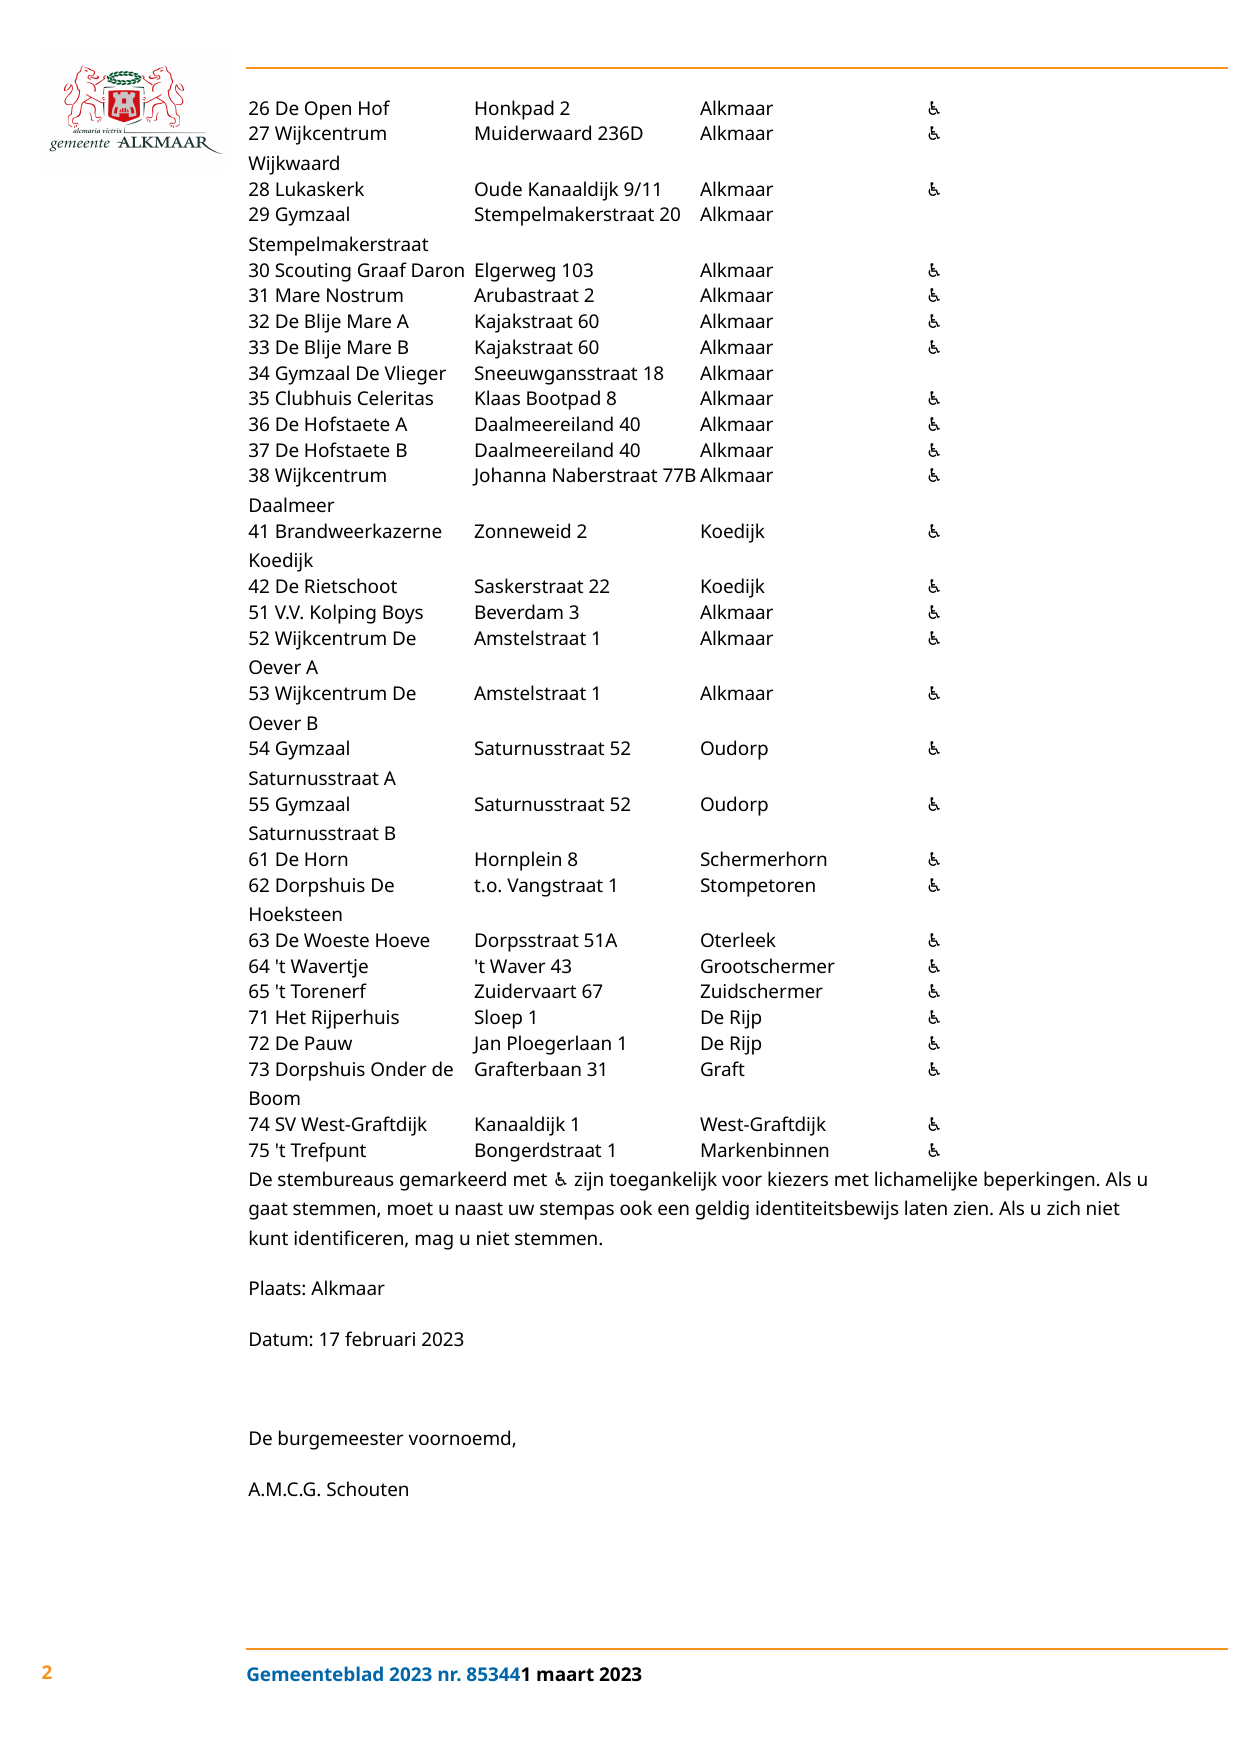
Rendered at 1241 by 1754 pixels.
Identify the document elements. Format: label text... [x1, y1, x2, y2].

table_cell Alkmaar [700, 308, 926, 334]
table_cell Oudorp [700, 791, 926, 846]
table_cell Koedijk [700, 518, 926, 573]
table_cell 52 Wijkcentrum De Oever A [248, 625, 474, 680]
table_cell ♿ [926, 599, 1152, 625]
table_cell De Rijp [700, 1004, 926, 1030]
table_cell Alkmaar [700, 599, 926, 625]
table_cell Sneeuwgansstraat 18 [474, 360, 700, 386]
table_cell ♿ [926, 176, 1152, 202]
table_cell 61 De Horn [248, 846, 474, 872]
table_cell 51 V.V. Kolping Boys [248, 599, 474, 625]
table_cell 74 SV West-Graftdijk [248, 1111, 474, 1137]
table_cell 73 Dorpshuis Onder de Boom [248, 1056, 474, 1111]
table_cell Zuidervaart 67 [474, 979, 700, 1004]
table_cell Muiderwaard 236D [474, 121, 700, 176]
table_cell 28 Lukaskerk [248, 176, 474, 202]
table_cell ♿ [926, 283, 1152, 308]
text Datum: 17 februari 2023 [248, 1326, 1152, 1351]
table_cell Alkmaar [700, 463, 926, 518]
table_cell t.o. Vangstraat 1 [474, 872, 700, 927]
table_cell ♿ [926, 386, 1152, 411]
table_cell Daalmeereiland 40 [474, 411, 700, 437]
text De stembureaus gemarkeerd met ♿ zijn toegankelijk voor kiezers met lichamelijke beperkingen. Als u gaat stemmen, moet u naast uw stempas ook een geldig identiteitsbewijs laten zien. Als u zich niet kunt identificeren, mag u niet stemmen. [248, 1166, 1152, 1251]
table_cell Amstelstraat 1 [474, 625, 700, 680]
table_cell ♿ [926, 334, 1152, 360]
table_cell Graft [700, 1056, 926, 1111]
table_cell Stempelmakerstraat 20 [474, 202, 700, 257]
table_cell 34 Gymzaal De Vlieger [248, 360, 474, 386]
table_cell Hornplein 8 [474, 846, 700, 872]
table_cell 38 Wijkcentrum Daalmeer [248, 463, 474, 518]
table_cell De Rijp [700, 1030, 926, 1056]
table_cell 42 De Rietschoot [248, 573, 474, 599]
table_cell 55 Gymzaal Saturnusstraat B [248, 791, 474, 846]
table_cell ♿ [926, 735, 1152, 791]
table_cell Elgerweg 103 [474, 257, 700, 283]
table_cell ♿ [926, 573, 1152, 599]
table_cell ♿ [926, 463, 1152, 518]
table_cell Johanna Naberstraat 77B [474, 463, 700, 518]
table_cell 75 't Trefpunt [248, 1137, 474, 1162]
table_cell 64 't Wavertje [248, 953, 474, 978]
table_cell Grootschermer [700, 953, 926, 978]
table_cell 31 Mare Nostrum [248, 283, 474, 308]
table_cell 71 Het Rijperhuis [248, 1004, 474, 1030]
table_cell [926, 202, 1152, 257]
table_cell Zuidschermer [700, 979, 926, 1004]
table_cell 26 De Open Hof [248, 95, 474, 121]
table_cell ♿ [926, 953, 1152, 978]
table_cell Honkpad 2 [474, 95, 700, 121]
table_cell Alkmaar [700, 257, 926, 283]
table_cell Sloep 1 [474, 1004, 700, 1030]
table_cell ♿ [926, 1137, 1152, 1162]
table_cell 35 Clubhuis Celeritas [248, 386, 474, 411]
text Plaats: Alkmaar [248, 1275, 1152, 1301]
table_cell Stompetoren [700, 872, 926, 927]
picture [41, 47, 231, 172]
table_cell Schermerhorn [700, 846, 926, 872]
table_cell Bongerdstraat 1 [474, 1137, 700, 1162]
table_cell Daalmeereiland 40 [474, 437, 700, 463]
table_cell ♿ [926, 437, 1152, 463]
table_cell Alkmaar [700, 121, 926, 176]
table_cell 37 De Hofstaete B [248, 437, 474, 463]
table_cell Markenbinnen [700, 1137, 926, 1162]
table_cell ♿ [926, 1056, 1152, 1111]
table_cell Alkmaar [700, 95, 926, 121]
table_cell ♿ [926, 1004, 1152, 1030]
table_cell Oterleek [700, 927, 926, 953]
table_cell Alkmaar [700, 334, 926, 360]
table_cell 't Waver 43 [474, 953, 700, 978]
table_cell Alkmaar [700, 176, 926, 202]
table_cell Oudorp [700, 735, 926, 791]
table_cell Dorpsstraat 51A [474, 927, 700, 953]
table_cell Jan Ploegerlaan 1 [474, 1030, 700, 1056]
table_cell ♿ [926, 625, 1152, 680]
table_cell ♿ [926, 1030, 1152, 1056]
table_cell Alkmaar [700, 360, 926, 386]
table_cell ♿ [926, 680, 1152, 735]
table_cell Beverdam 3 [474, 599, 700, 625]
table_cell Kajakstraat 60 [474, 334, 700, 360]
table_cell Zonneweid 2 [474, 518, 700, 573]
table_cell ♿ [926, 308, 1152, 334]
table_cell 33 De Blije Mare B [248, 334, 474, 360]
table_cell ♿ [926, 121, 1152, 176]
table_cell 36 De Hofstaete A [248, 411, 474, 437]
table_cell ♿ [926, 518, 1152, 573]
table_cell Alkmaar [700, 680, 926, 735]
table_cell [926, 360, 1152, 386]
table_cell 62 Dorpshuis De Hoeksteen [248, 872, 474, 927]
table_cell Saskerstraat 22 [474, 573, 700, 599]
table_cell 32 De Blije Mare A [248, 308, 474, 334]
table_cell Alkmaar [700, 437, 926, 463]
table_cell Alkmaar [700, 202, 926, 257]
table_cell ♿ [926, 846, 1152, 872]
table_cell Oude Kanaaldijk 9/11 [474, 176, 700, 202]
text De burgemeester voornoemd, [248, 1425, 1152, 1451]
table_cell 54 Gymzaal Saturnusstraat A [248, 735, 474, 791]
table_cell 30 Scouting Graaf Daron [248, 257, 474, 283]
table_cell 53 Wijkcentrum De Oever B [248, 680, 474, 735]
table_cell ♿ [926, 979, 1152, 1004]
table_cell Koedijk [700, 573, 926, 599]
table_cell Amstelstraat 1 [474, 680, 700, 735]
table_cell Alkmaar [700, 625, 926, 680]
table_cell ♿ [926, 257, 1152, 283]
table_cell Saturnusstraat 52 [474, 791, 700, 846]
table_cell 72 De Pauw [248, 1030, 474, 1056]
table_cell ♿ [926, 411, 1152, 437]
table_cell 41 Brandweerkazerne Koedijk [248, 518, 474, 573]
table_cell Klaas Bootpad 8 [474, 386, 700, 411]
table_cell Saturnusstraat 52 [474, 735, 700, 791]
table_cell 27 Wijkcentrum Wijkwaard [248, 121, 474, 176]
table_cell Kanaaldijk 1 [474, 1111, 700, 1137]
table_cell ♿ [926, 791, 1152, 846]
table_cell 63 De Woeste Hoeve [248, 927, 474, 953]
table_cell ♿ [926, 927, 1152, 953]
table_cell ♿ [926, 1111, 1152, 1137]
table_cell Grafterbaan 31 [474, 1056, 700, 1111]
text A.M.C.G. Schouten [248, 1476, 1152, 1502]
table_cell ♿ [926, 872, 1152, 927]
table_cell Arubastraat 2 [474, 283, 700, 308]
table_cell West-Graftdijk [700, 1111, 926, 1137]
table_cell ♿ [926, 95, 1152, 121]
table_cell Alkmaar [700, 411, 926, 437]
table_cell Alkmaar [700, 283, 926, 308]
table_cell Kajakstraat 60 [474, 308, 700, 334]
table_cell 65 't Torenerf [248, 979, 474, 1004]
table_cell Alkmaar [700, 386, 926, 411]
table_cell 29 Gymzaal Stempelmakerstraat [248, 202, 474, 257]
